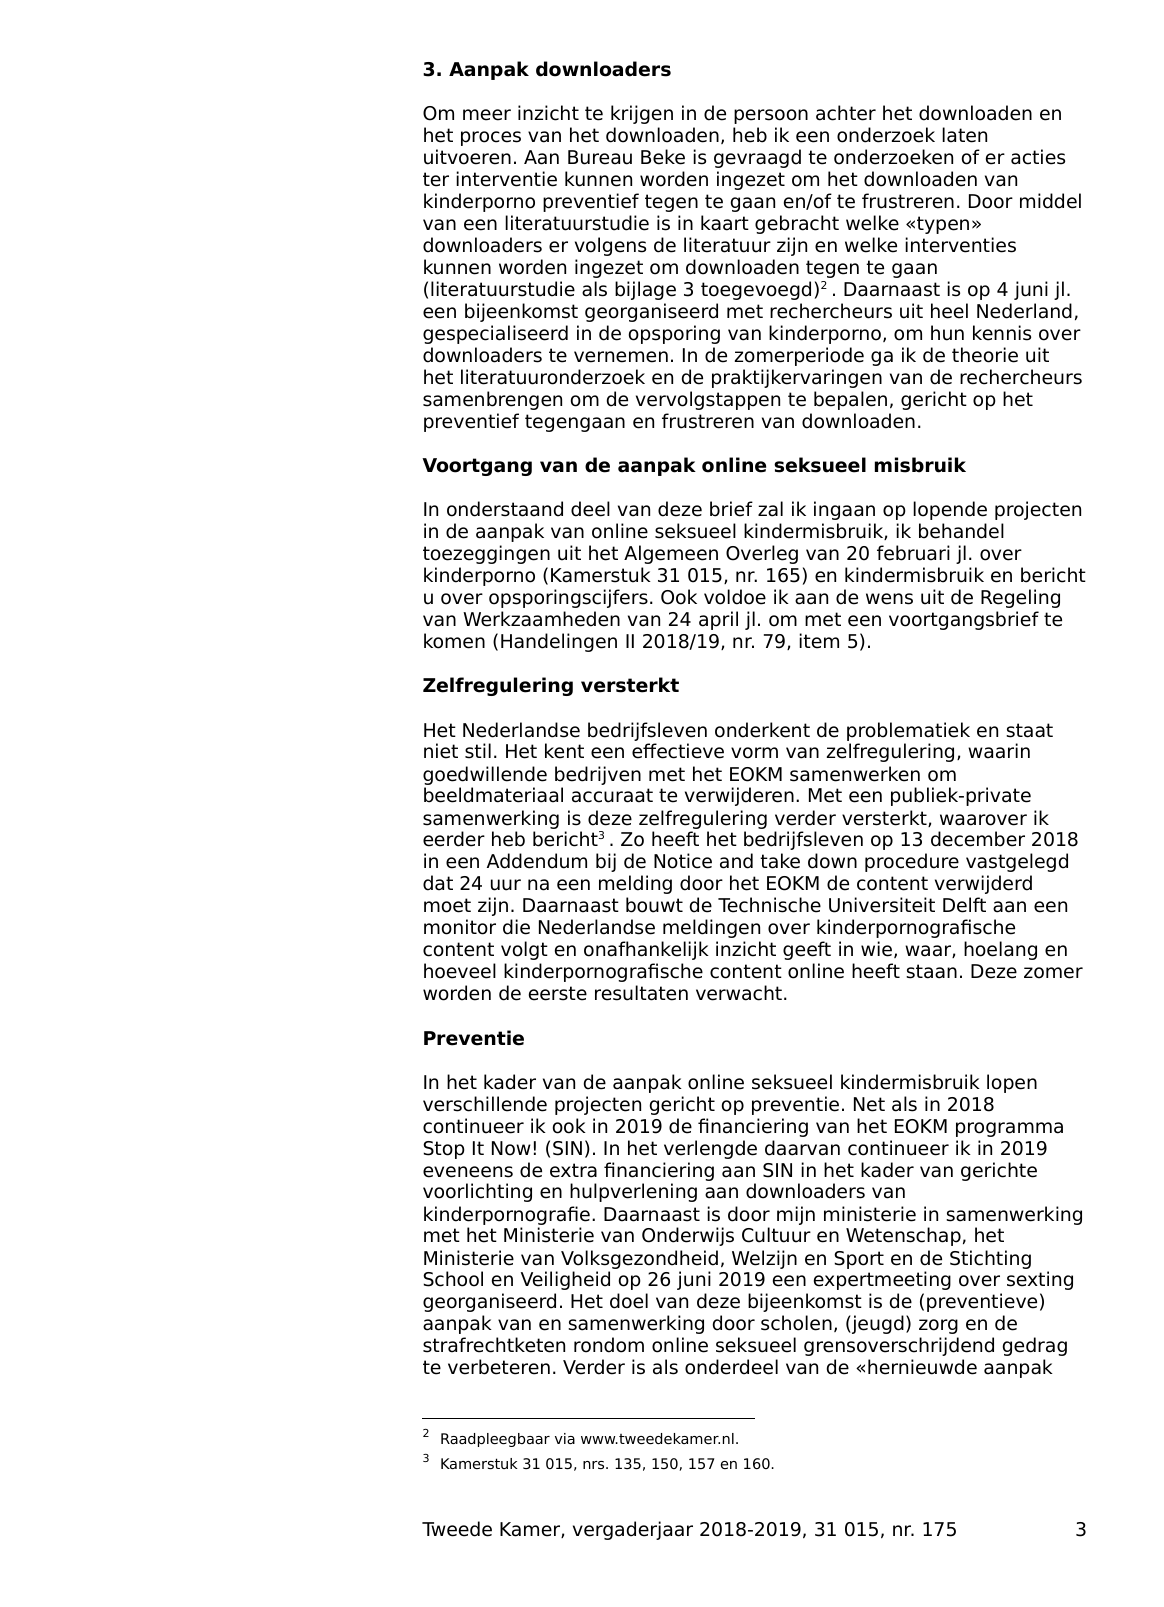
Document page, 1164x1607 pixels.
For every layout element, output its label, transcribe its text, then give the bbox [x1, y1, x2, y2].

text Raadpleegbaar via www.tweedekamer.nl. [422, 1427, 1087, 1449]
text Kamerstuk 31 015, nrs. 135, 150, 157 en 160. [422, 1452, 1087, 1474]
text Het Nederlandse bedrijfsleven onderkent de problematiek en staat niet stil. Het kent een effectieve vorm van zelfregulering, waarin goedwillende bedrijven met het EOKM samenwerken om beeldmateriaal accuraat te verwijderen. Met een publiek-private samenwerking is deze zelfregulering verder versterkt, waarover ik eerder heb bericht. Zo heeft het bedrijfsleven op 13 december 2018 in een Addendum bij de Notice and take down procedure vastgelegd dat 24 uur na een melding door het EOKM de content verwijderd moet zijn. Daarnaast bouwt de Technische Universiteit Delft aan een monitor die Nederlandse meldingen over kinderpornografische content volgt en onafhankelijk inzicht geeft in wie, waar, hoelang en hoeveel kinderpornografische content online heeft staan. Deze zomer worden de eerste resultaten verwacht. [422, 719, 1087, 1005]
subtitle Voortgang van de aanpak online seksueel misbruik [422, 455, 1087, 477]
subtitle 3. Aanpak downloaders [422, 59, 1087, 81]
subtitle Preventie [422, 1027, 1087, 1049]
text In onderstaand deel van deze brief zal ik ingaan op lopende projecten in de aanpak van online seksueel kindermisbruik, ik behandel toezeggingen uit het Algemeen Overleg van 20 februari jl. over kinderporno (Kamerstuk 31 015, nr. 165) en kindermisbruik en bericht u over opsporingscijfers. Ook voldoe ik aan de wens uit de Regeling van Werkzaamheden van 24 april jl. om met een voortgangsbrief te komen (Handelingen II 2018/19, nr. 79, item 5). [422, 499, 1087, 653]
subtitle Zelfregulering versterkt [422, 675, 1087, 697]
text Om meer inzicht te krijgen in de persoon achter het downloaden en het proces van het downloaden, heb ik een onderzoek laten uitvoeren. Aan Bureau Beke is gevraagd te onderzoeken of er acties ter interventie kunnen worden ingezet om het downloaden van kinderporno preventief tegen te gaan en/of te frustreren. Door middel van een literatuurstudie is in kaart gebracht welke «typen» downloaders er volgens de literatuur zijn en welke interventies kunnen worden ingezet om downloaden tegen te gaan (literatuurstudie als bijlage 3 toegevoegd). Daarnaast is op 4 juni jl. een bijeenkomst georganiseerd met rechercheurs uit heel Nederland, gespecialiseerd in de opsporing van kinderporno, om hun kennis over downloaders te vernemen. In de zomerperiode ga ik de theorie uit het literatuuronderzoek en de praktijkervaringen van de rechercheurs samenbrengen om de vervolgstappen te bepalen, gericht op het preventief tegengaan en frustreren van downloaden. [422, 103, 1087, 433]
text In het kader van de aanpak online seksueel kindermisbruik lopen verschillende projecten gericht op preventie. Net als in 2018 continueer ik ook in 2019 de financiering van het EOKM programma Stop It Now! (SIN). In het verlengde daarvan continueer ik in 2019 eveneens de extra financiering aan SIN in het kader van gerichte voorlichting en hulpverlening aan downloaders van kinderpornografie. Daarnaast is door mijn ministerie in samenwerking met het Ministerie van Onderwijs Cultuur en Wetenschap, het Ministerie van Volksgezondheid, Welzijn en Sport en de Stichting School en Veiligheid op 26 juni 2019 een expertmeeting over sexting georganiseerd. Het doel van deze bijeenkomst is de (preventieve) aanpak van en samenwerking door scholen, (jeugd) zorg en de strafrechtketen rondom online seksueel grensoverschrijdend gedrag te verbeteren. Verder is als onderdeel van de «hernieuwde aanpak [422, 1072, 1087, 1379]
